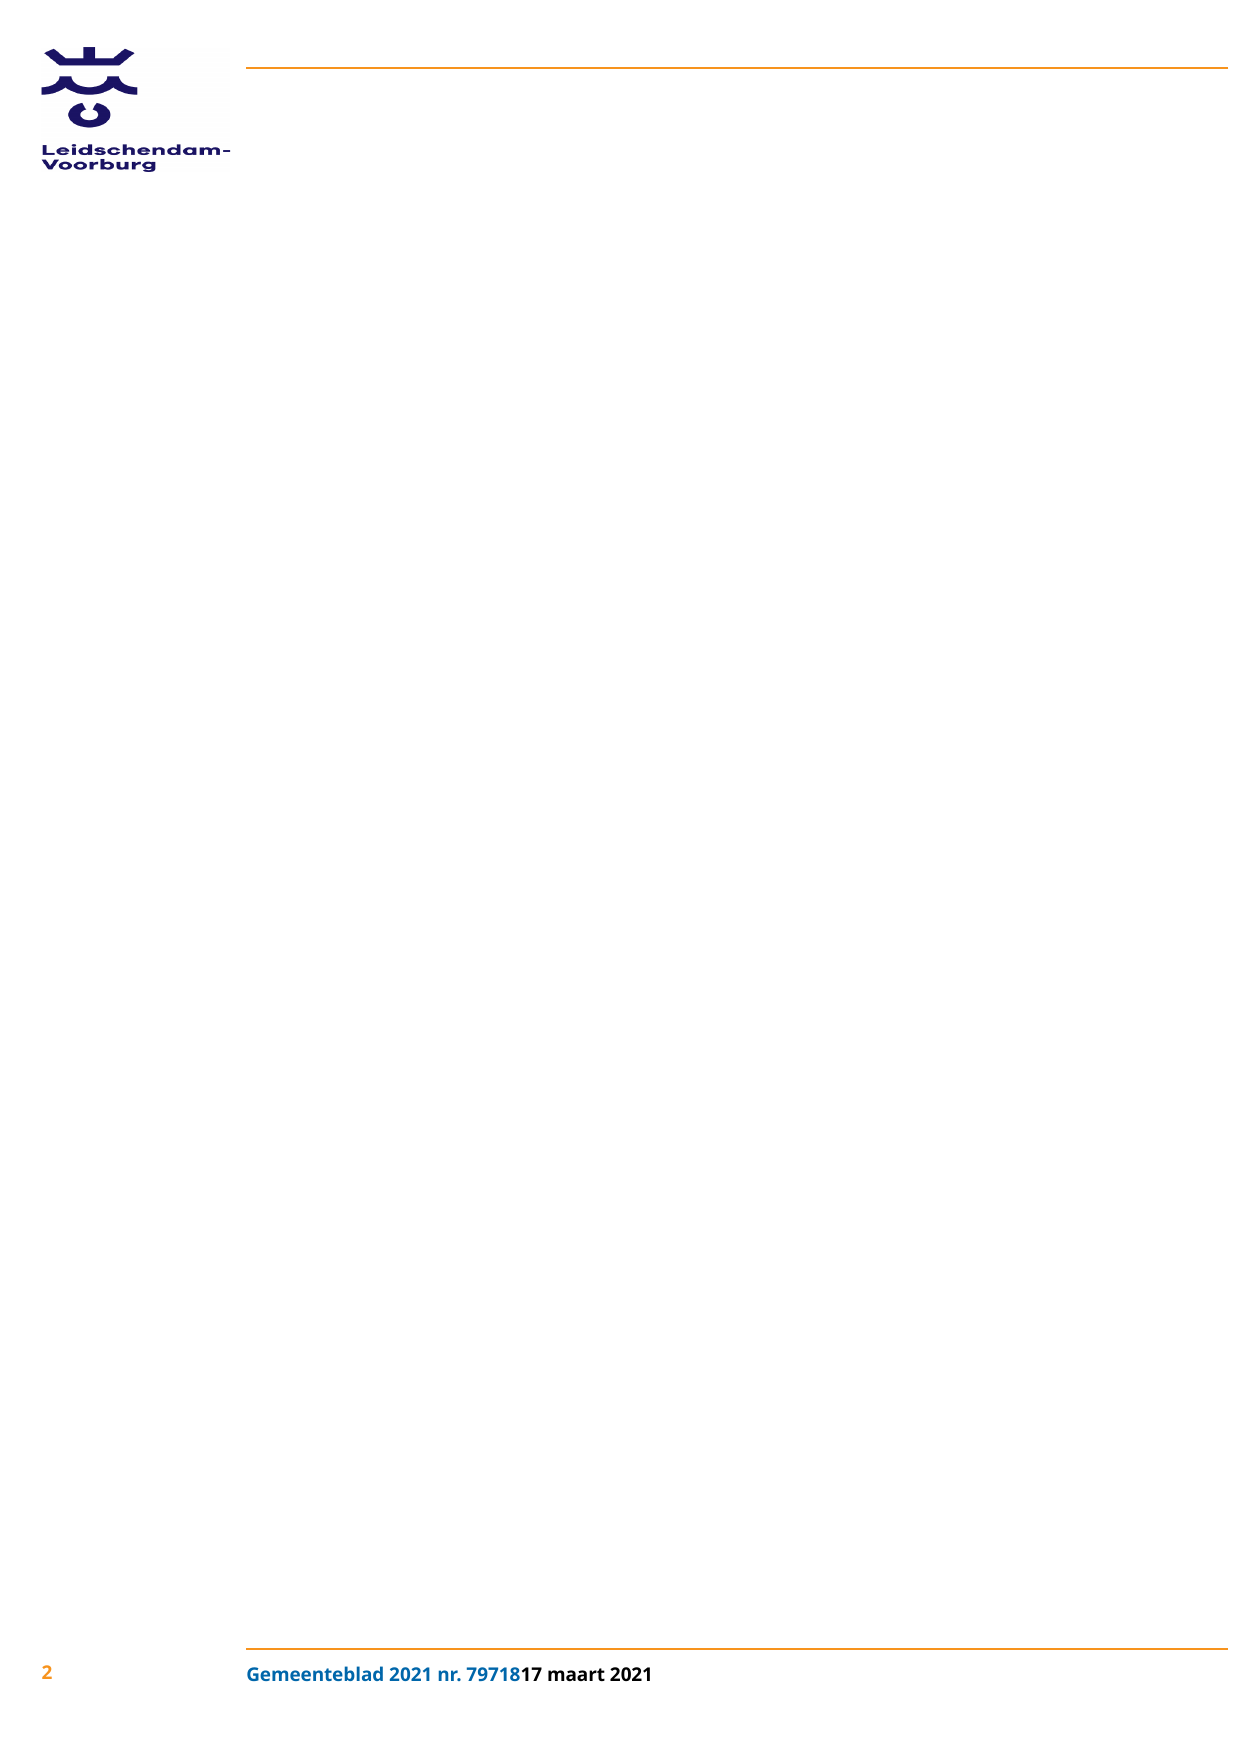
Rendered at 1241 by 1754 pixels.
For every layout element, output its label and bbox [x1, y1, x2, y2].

picture [41, 47, 231, 172]
